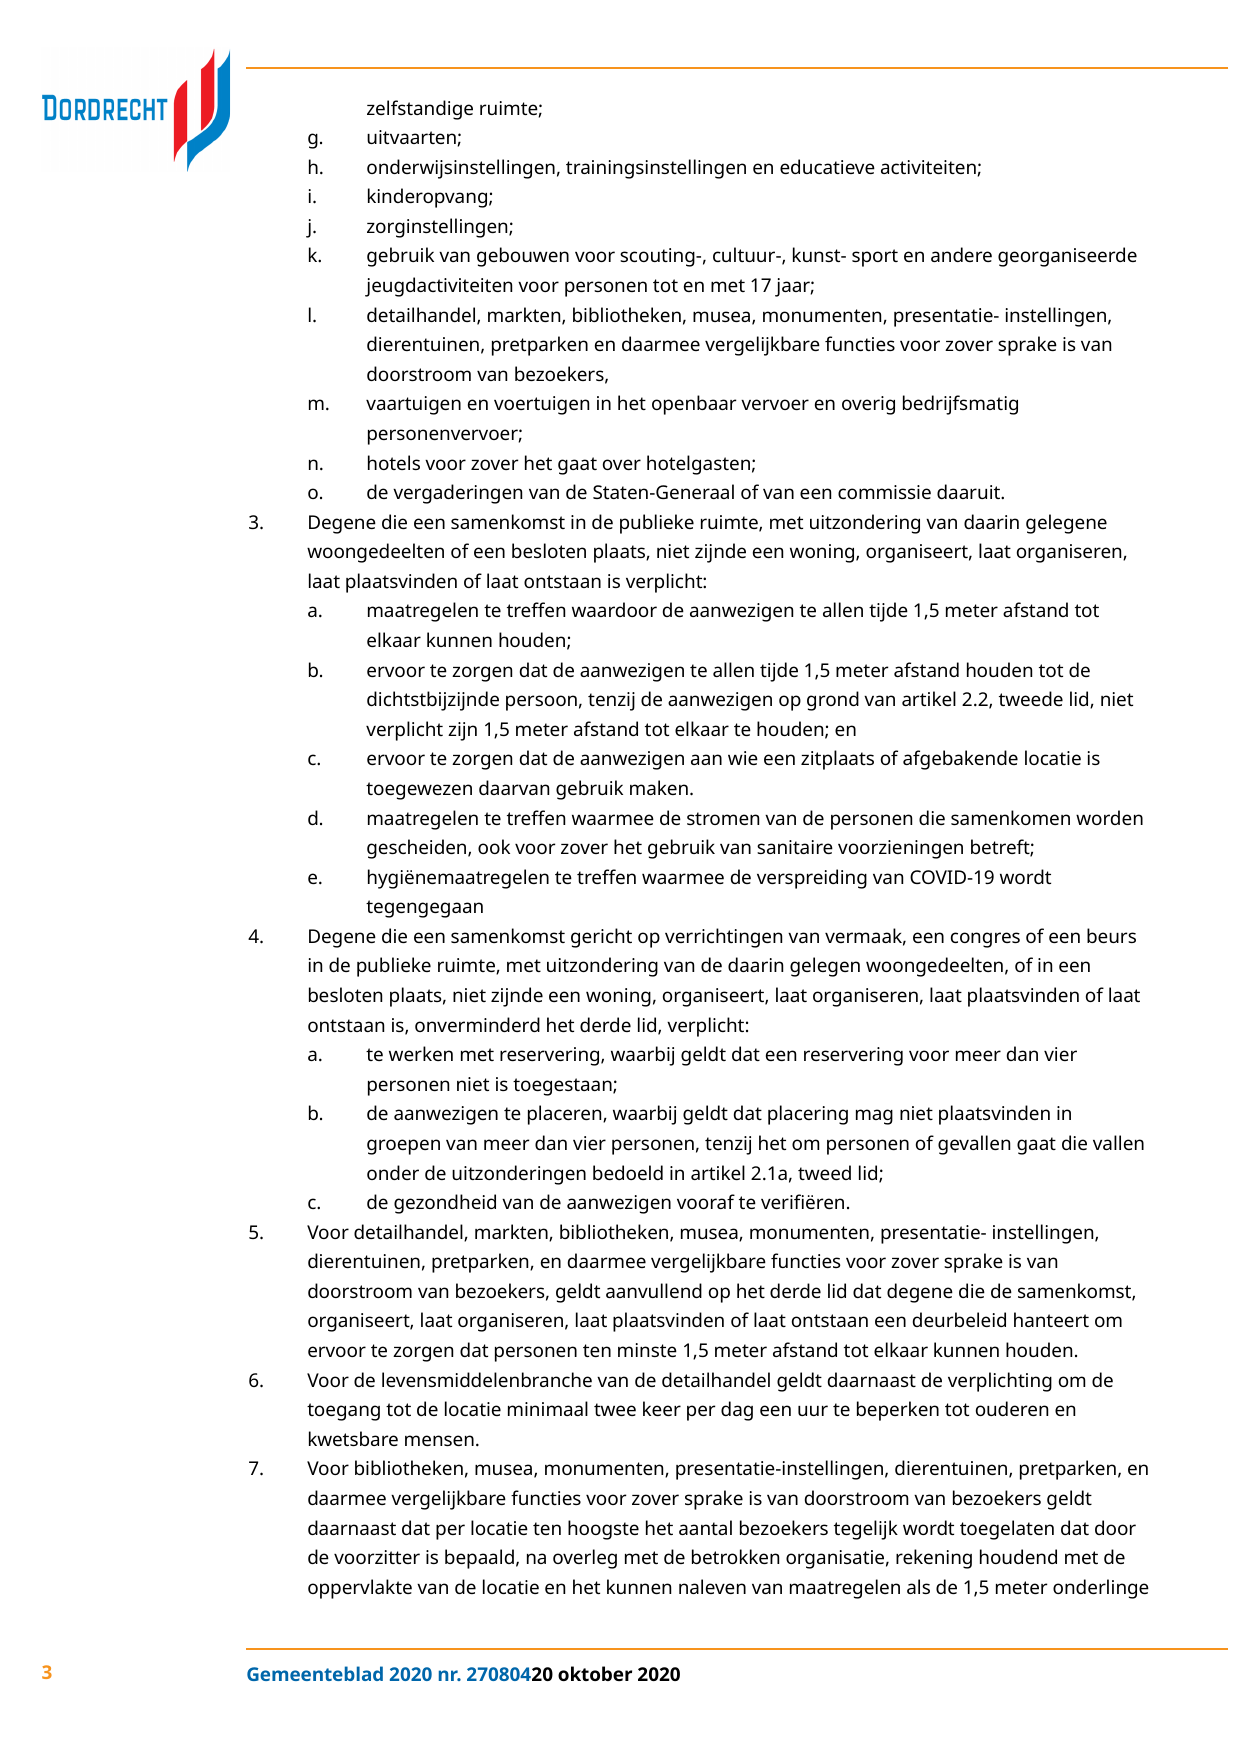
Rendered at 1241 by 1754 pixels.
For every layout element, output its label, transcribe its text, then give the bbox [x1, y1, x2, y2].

list detailhandel, markten, bibliotheken, musea, monumenten, presentatie- instellingen, dierentuinen, pretparken en daarmee vergelijkbare functies voor zover sprake is van doorstroom van bezoekers, [307, 302, 1152, 387]
list de aanwezigen te placeren, waarbij geldt dat placering mag niet plaatsvinden in groepen van meer dan vier personen, tenzij het om personen of gevallen gaat die vallen onder de uitzonderingen bedoeld in artikel 2.1a, tweed lid; [307, 1101, 1152, 1186]
list zelfstandige ruimte; [307, 95, 1152, 121]
list maatregelen te treffen waarmee de stromen van de personen die samenkomen worden gescheiden, ook voor zover het gebruik van sanitaire voorzieningen betreft; [307, 805, 1152, 860]
list ervoor te zorgen dat de aanwezigen te allen tijde 1,5 meter afstand houden tot de dichtstbijzijnde persoon, tenzij de aanwezigen op grond van artikel 2.2, tweede lid, niet verplicht zijn 1,5 meter afstand tot elkaar te houden; en [307, 657, 1152, 742]
list Degene die een samenkomst gericht op verrichtingen van vermaak, een congres of een beurs in de publieke ruimte, met uitzondering van de daarin gelegen woongedeelten, of in een besloten plaats, niet zijnde een woning, organiseert, laat organiseren, laat plaatsvinden of laat ontstaan is, onverminderd het derde lid, verplicht: [248, 923, 1152, 1038]
list gebruik van gebouwen voor scouting-, cultuur-, kunst- sport en andere georganiseerde jeugdactiviteiten voor personen tot en met 17 jaar; [307, 243, 1152, 298]
list te werken met reservering, waarbij geldt dat een reservering voor meer dan vier personen niet is toegestaan; [307, 1041, 1152, 1097]
list kinderopvang; [307, 183, 1152, 209]
list de gezondheid van de aanwezigen vooraf te verifiëren. [307, 1189, 1152, 1215]
list hygiënemaatregelen te treffen waarmee de verspreiding van COVID-19 wordt tegengegaan [307, 864, 1152, 919]
list hotels voor zover het gaat over hotelgasten; [307, 450, 1152, 476]
list Voor bibliotheken, musea, monumenten, presentatie-instellingen, dierentuinen, pretparken, en daarmee vergelijkbare functies voor zover sprake is van doorstroom van bezoekers geldt daarnaast dat per locatie ten hoogste het aantal bezoekers tegelijk wordt toegelaten dat door de voorzitter is bepaald, na overleg met de betrokken organisatie, rekening houdend met de oppervlakte van de locatie en het kunnen naleven van maatregelen als de 1,5 meter onderlinge [248, 1456, 1152, 1600]
list vaartuigen en voertuigen in het openbaar vervoer en overig bedrijfsmatig personenvervoer; [307, 391, 1152, 446]
list onderwijsinstellingen, trainingsinstellingen en educatieve activiteiten; [307, 154, 1152, 180]
picture [41, 47, 231, 172]
list maatregelen te treffen waardoor de aanwezigen te allen tijde 1,5 meter afstand tot elkaar kunnen houden; [307, 598, 1152, 653]
list Degene die een samenkomst in de publieke ruimte, met uitzondering van daarin gelegene woongedeelten of een besloten plaats, niet zijnde een woning, organiseert, laat organiseren, laat plaatsvinden of laat ontstaan is verplicht: [248, 509, 1152, 594]
list de vergaderingen van de Staten-Generaal of van een commissie daaruit. [307, 479, 1152, 505]
list ervoor te zorgen dat de aanwezigen aan wie een zitplaats of afgebakende locatie is toegewezen daarvan gebruik maken. [307, 746, 1152, 801]
list Voor de levensmiddelenbranche van de detailhandel geldt daarnaast de verplichting om de toegang tot de locatie minimaal twee keer per dag een uur te beperken tot ouderen en kwetsbare mensen. [248, 1367, 1152, 1452]
list Voor detailhandel, markten, bibliotheken, musea, monumenten, presentatie- instellingen, dierentuinen, pretparken, en daarmee vergelijkbare functies voor zover sprake is van doorstroom van bezoekers, geldt aanvullend op het derde lid dat degene die de samenkomst, organiseert, laat organiseren, laat plaatsvinden of laat ontstaan een deurbeleid hanteert om ervoor te zorgen dat personen ten minste 1,5 meter afstand tot elkaar kunnen houden. [248, 1219, 1152, 1363]
list uitvaarten; [307, 124, 1152, 150]
list zorginstellingen; [307, 213, 1152, 239]
